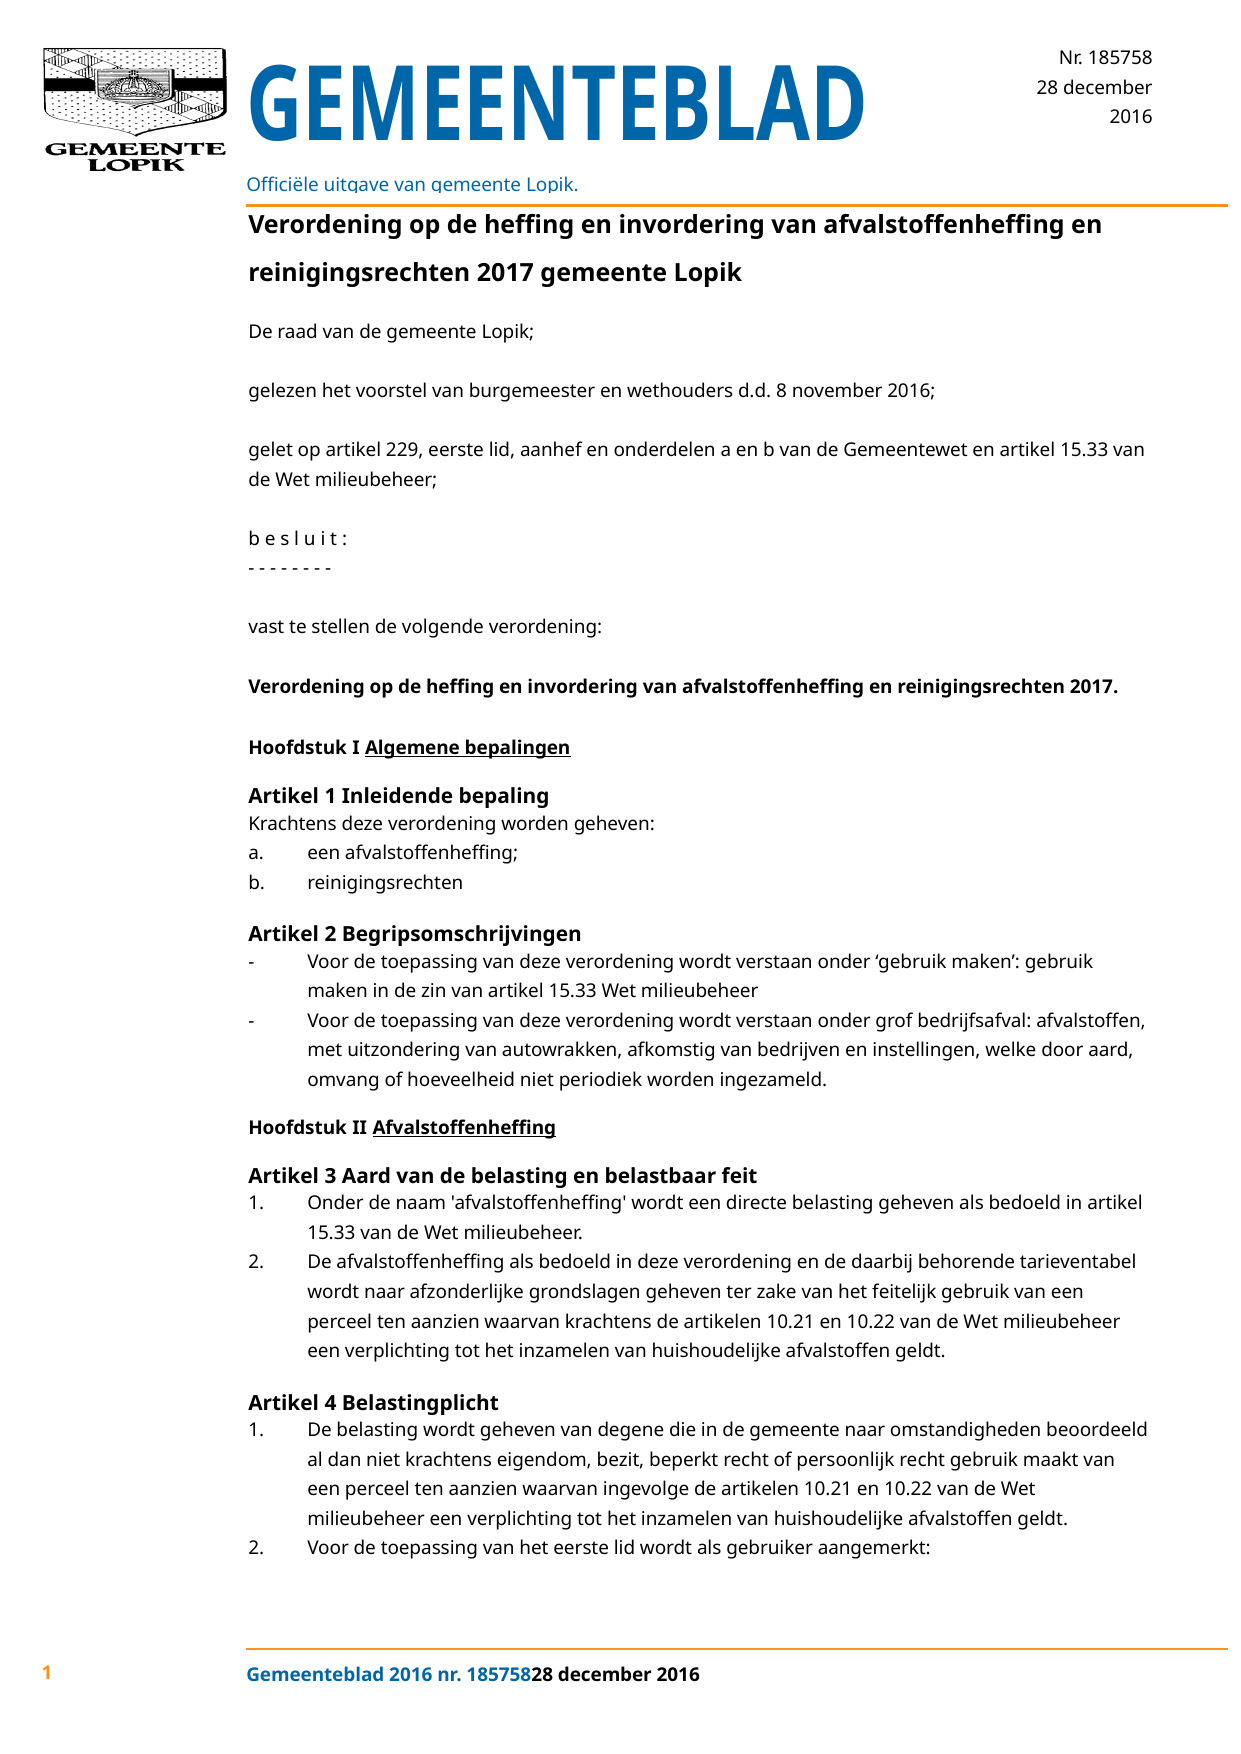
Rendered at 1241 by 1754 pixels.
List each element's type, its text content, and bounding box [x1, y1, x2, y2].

text Artikel 2 Begripsomschrijvingen [248, 919, 1152, 948]
text vast te stellen de volgende verordening: [248, 614, 1152, 639]
text Hoofdstuk II Afvalstoffenheffing [248, 1112, 1152, 1140]
list Onder de naam 'afvalstoffenheffing' wordt een directe belasting geheven als bedoeld in artikel 15.33 van de Wet milieubeheer. [248, 1189, 1152, 1245]
text gelezen het voorstel van burgemeester en wethouders d.d. 8 november 2016; [248, 377, 1152, 403]
text De raad van de gemeente Lopik; [248, 318, 1152, 344]
text Krachtens deze verordening worden geheven: [248, 810, 1152, 836]
list Voor de toepassing van deze verordening wordt verstaan onder grof bedrijfsafval: afvalstoffen, met uitzondering van autowrakken, afkomstig van bedrijven en instellingen, welke door aard, omvang of hoeveelheid niet periodiek worden ingezameld. [248, 1007, 1152, 1092]
list De belasting wordt geheven van degene die in de gemeente naar omstandigheden beoordeeld al dan niet krachtens eigendom, bezit, beperkt recht of persoonlijk recht gebruik maakt van een perceel ten aanzien waarvan ingevolge de artikelen 10.21 en 10.22 van de Wet milieubeheer een verplichting tot het inzamelen van huishoudelijke afvalstoffen geldt. [248, 1416, 1152, 1531]
list Voor de toepassing van deze verordening wordt verstaan onder ‘gebruik maken’: gebruik maken in de zin van artikel 15.33 Wet milieubeheer [248, 948, 1152, 1003]
text Artikel 4 Belastingplicht [248, 1388, 1152, 1416]
list een afvalstoffenheffing; [248, 839, 1152, 865]
text gelet op artikel 229, eerste lid, aanhef en onderdelen a en b van de Gemeentewet en artikel 15.33 van de Wet milieubeheer; [248, 436, 1152, 492]
text b e s l u i t : [248, 525, 1152, 551]
text Verordening op de heffing en invordering van afvalstoffenheffing en reinigingsrechten 2017. [248, 673, 1152, 699]
text Artikel 3 Aard van de belasting en belastbaar feit [248, 1161, 1152, 1189]
text Hoofdstuk I Algemene bepalingen [248, 732, 1152, 761]
picture [41, 47, 231, 172]
list De afvalstoffenheffing als bedoeld in deze verordening en de daarbij behorende tarieventabel wordt naar afzonderlijke grondslagen geheven ter zake van het feitelijk gebruik van een perceel ten aanzien waarvan krachtens de artikelen 10.21 en 10.22 van de Wet milieubeheer een verplichting tot het inzamelen van huishoudelijke afvalstoffen geldt. [248, 1249, 1152, 1363]
text - - - - - - - - [248, 554, 1152, 580]
list Voor de toepassing van het eerste lid wordt als gebruiker aangemerkt: [248, 1534, 1152, 1560]
text Artikel 1 Inleidende bepaling [248, 781, 1152, 810]
list reinigingsrechten [248, 869, 1152, 895]
text Verordening op de heffing en invordering van afvalstoffenheffing en reinigingsrechten 2017 gemeente Lopik [248, 207, 1152, 288]
